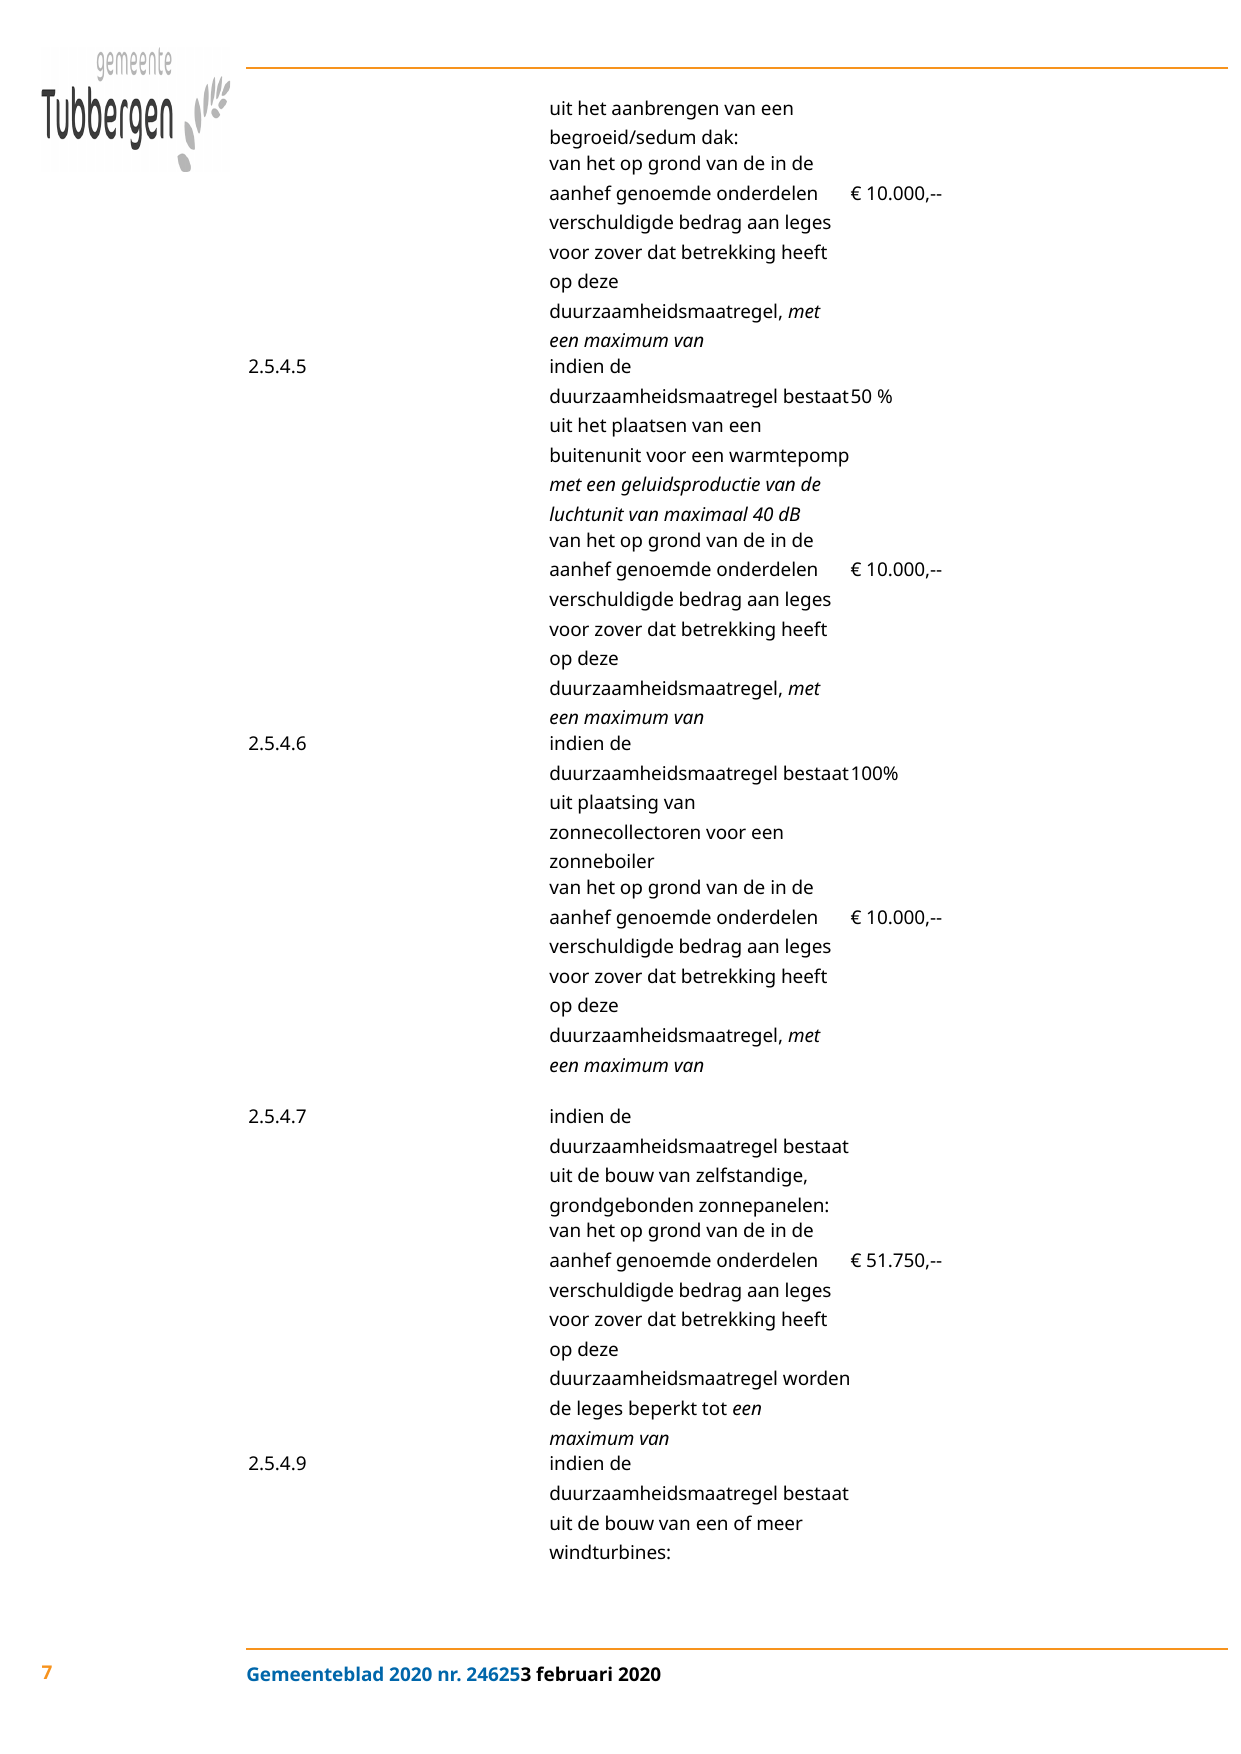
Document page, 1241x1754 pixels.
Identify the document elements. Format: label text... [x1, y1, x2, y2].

table_cell [248, 150, 549, 353]
table_cell 2.5.4.6 [248, 730, 549, 874]
table_cell indien de duurzaamheidsmaatregel bestaat uit de bouw van een of meer windturbines: [549, 1451, 850, 1565]
table_cell 50 % [850, 353, 1152, 527]
table_cell uit het aanbrengen van een begroeid/sedum dak: [549, 95, 850, 150]
table_cell van het op grond van de in de aanhef genoemde onderdelen verschuldigde bedrag aan leges voor zover dat betrekking heeft op deze duurzaamheidsmaatregel, met een maximum van [549, 150, 850, 353]
table_cell van het op grond van de in de aanhef genoemde onderdelen verschuldigde bedrag aan leges voor zover dat betrekking heeft op deze duurzaamheidsmaatregel worden de leges beperkt tot een maximum van [549, 1218, 850, 1451]
picture [41, 47, 231, 172]
table_cell [248, 95, 549, 150]
table_cell [850, 1078, 1152, 1103]
table_cell [248, 527, 549, 730]
table_cell [850, 1451, 1152, 1565]
table_cell indien de duurzaamheidsmaatregel bestaat uit plaatsing van zonnecollectoren voor een zonneboiler [549, 730, 850, 874]
table_cell € 51.750,-- [850, 1218, 1152, 1451]
table_cell 2.5.4.9 [248, 1451, 549, 1565]
table_cell van het op grond van de in de aanhef genoemde onderdelen verschuldigde bedrag aan leges voor zover dat betrekking heeft op deze duurzaamheidsmaatregel, met een maximum van [549, 527, 850, 730]
table_cell € 10.000,-- [850, 150, 1152, 353]
table_cell € 10.000,-- [850, 874, 1152, 1077]
table_cell 100% [850, 730, 1152, 874]
table_cell indien de duurzaamheidsmaatregel bestaat uit het plaatsen van een buitenunit voor een warmtepomp met een geluidsproductie van de luchtunit van maximaal 40 dB [549, 353, 850, 527]
table_cell indien de duurzaamheidsmaatregel bestaat uit de bouw van zelfstandige, grondgebon­den zonnepanelen: [549, 1103, 850, 1218]
table_cell [248, 1218, 549, 1451]
table_cell € 10.000,-- [850, 527, 1152, 730]
table_cell [549, 1078, 850, 1103]
table_cell 2.5.4.5 [248, 353, 549, 527]
table_cell [850, 1103, 1152, 1218]
table_cell [850, 95, 1152, 150]
table_cell [248, 874, 549, 1077]
table_cell van het op grond van de in de aanhef genoemde onderdelen verschuldigde bedrag aan leges voor zover dat betrekking heeft op deze duurzaamheidsmaatregel, met een maximum van [549, 874, 850, 1077]
table_cell 2.5.4.7 [248, 1103, 549, 1218]
table_cell [248, 1078, 549, 1103]
